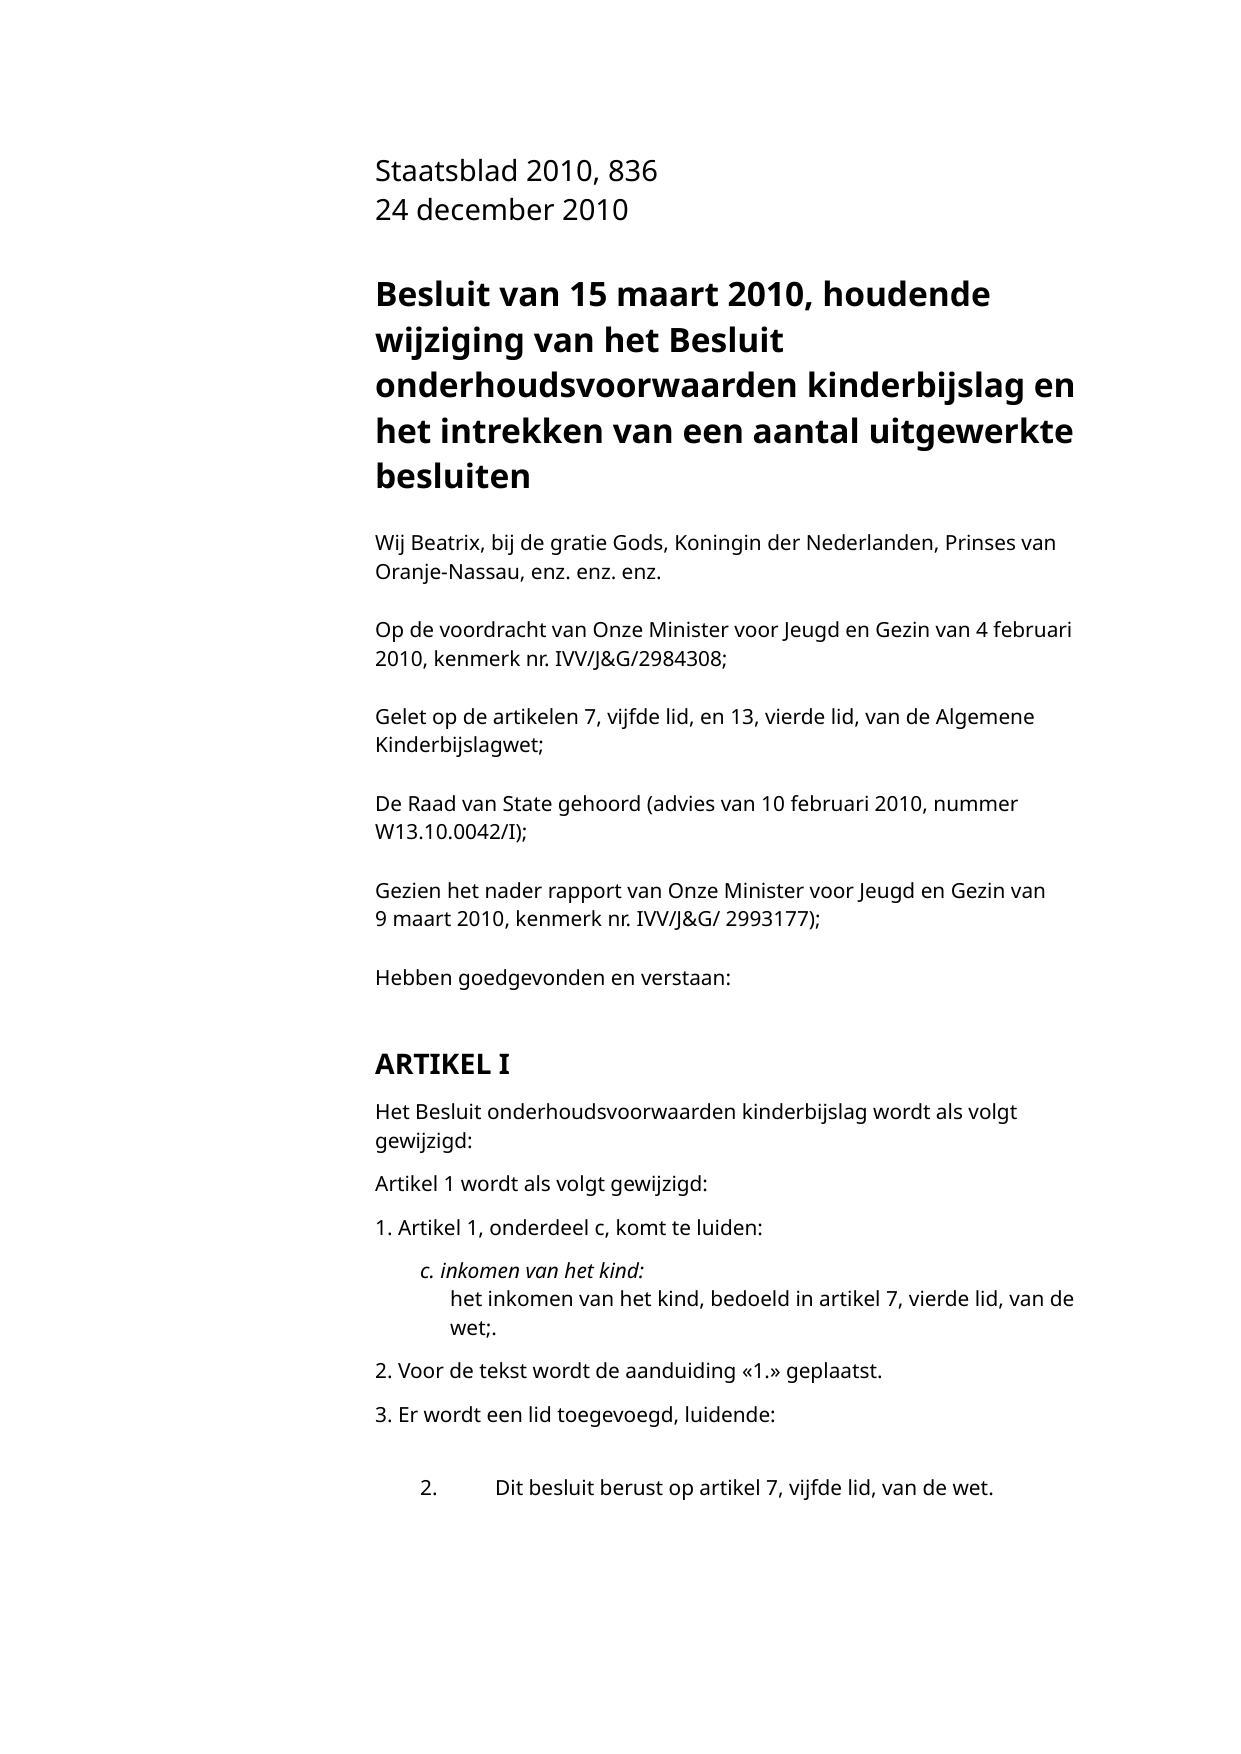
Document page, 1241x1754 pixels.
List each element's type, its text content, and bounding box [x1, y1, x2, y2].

subtitle ARTIKEL I [375, 1044, 1090, 1082]
text 2. Voor de tekst wordt de aanduiding «1.» geplaatst. [375, 1356, 1090, 1385]
text Het Besluit onderhoudsvoorwaarden kinderbijslag wordt als volgt gewijzigd: [375, 1097, 1090, 1154]
text Gezien het nader rapport van Onze Minister voor Jeugd en Gezin van 9 maart 2010, kenmerk nr. IVV/J&G/ 2993177); [375, 876, 1090, 933]
text het inkomen van het kind, bedoeld in artikel 7, vierde lid, van de wet;. [450, 1284, 1090, 1341]
text Op de voordracht van Onze Minister voor Jeugd en Gezin van 4 februari 2010, kenmerk nr. IVV/J&G/2984308; [375, 615, 1090, 672]
text Hebben goedgevonden en verstaan: [375, 963, 1090, 991]
text Staatsblad 2010, 836 [375, 150, 1090, 190]
list Dit besluit berust op artikel 7, vijfde lid, van de wet. [420, 1473, 1090, 1502]
text Artikel 1 wordt als volgt gewijzigd: [375, 1169, 1090, 1198]
text c. inkomen van het kind: [420, 1256, 1090, 1284]
text 1. Artikel 1, onderdeel c, komt te luiden: [375, 1213, 1090, 1241]
text 3. Er wordt een lid toegevoegd, luidende: [375, 1400, 1090, 1428]
text 24 december 2010 [375, 190, 1090, 229]
text Gelet op de artikelen 7, vijfde lid, en 13, vierde lid, van de Algemene Kinderbijslagwet; [375, 702, 1090, 759]
text De Raad van State gehoord (advies van 10 februari 2010, nummer W13.10.0042/I); [375, 789, 1090, 846]
subtitle Besluit van 15 maart 2010, houdende wijziging van het Besluit onderhoudsvoorwaarden kinderbijslag en het intrekken van een aantal uitgewerkte besluiten [375, 271, 1090, 498]
text Wij Beatrix, bij de gratie Gods, Koningin der Nederlanden, Prinses van Oranje-Nassau, enz. enz. enz. [375, 528, 1090, 585]
